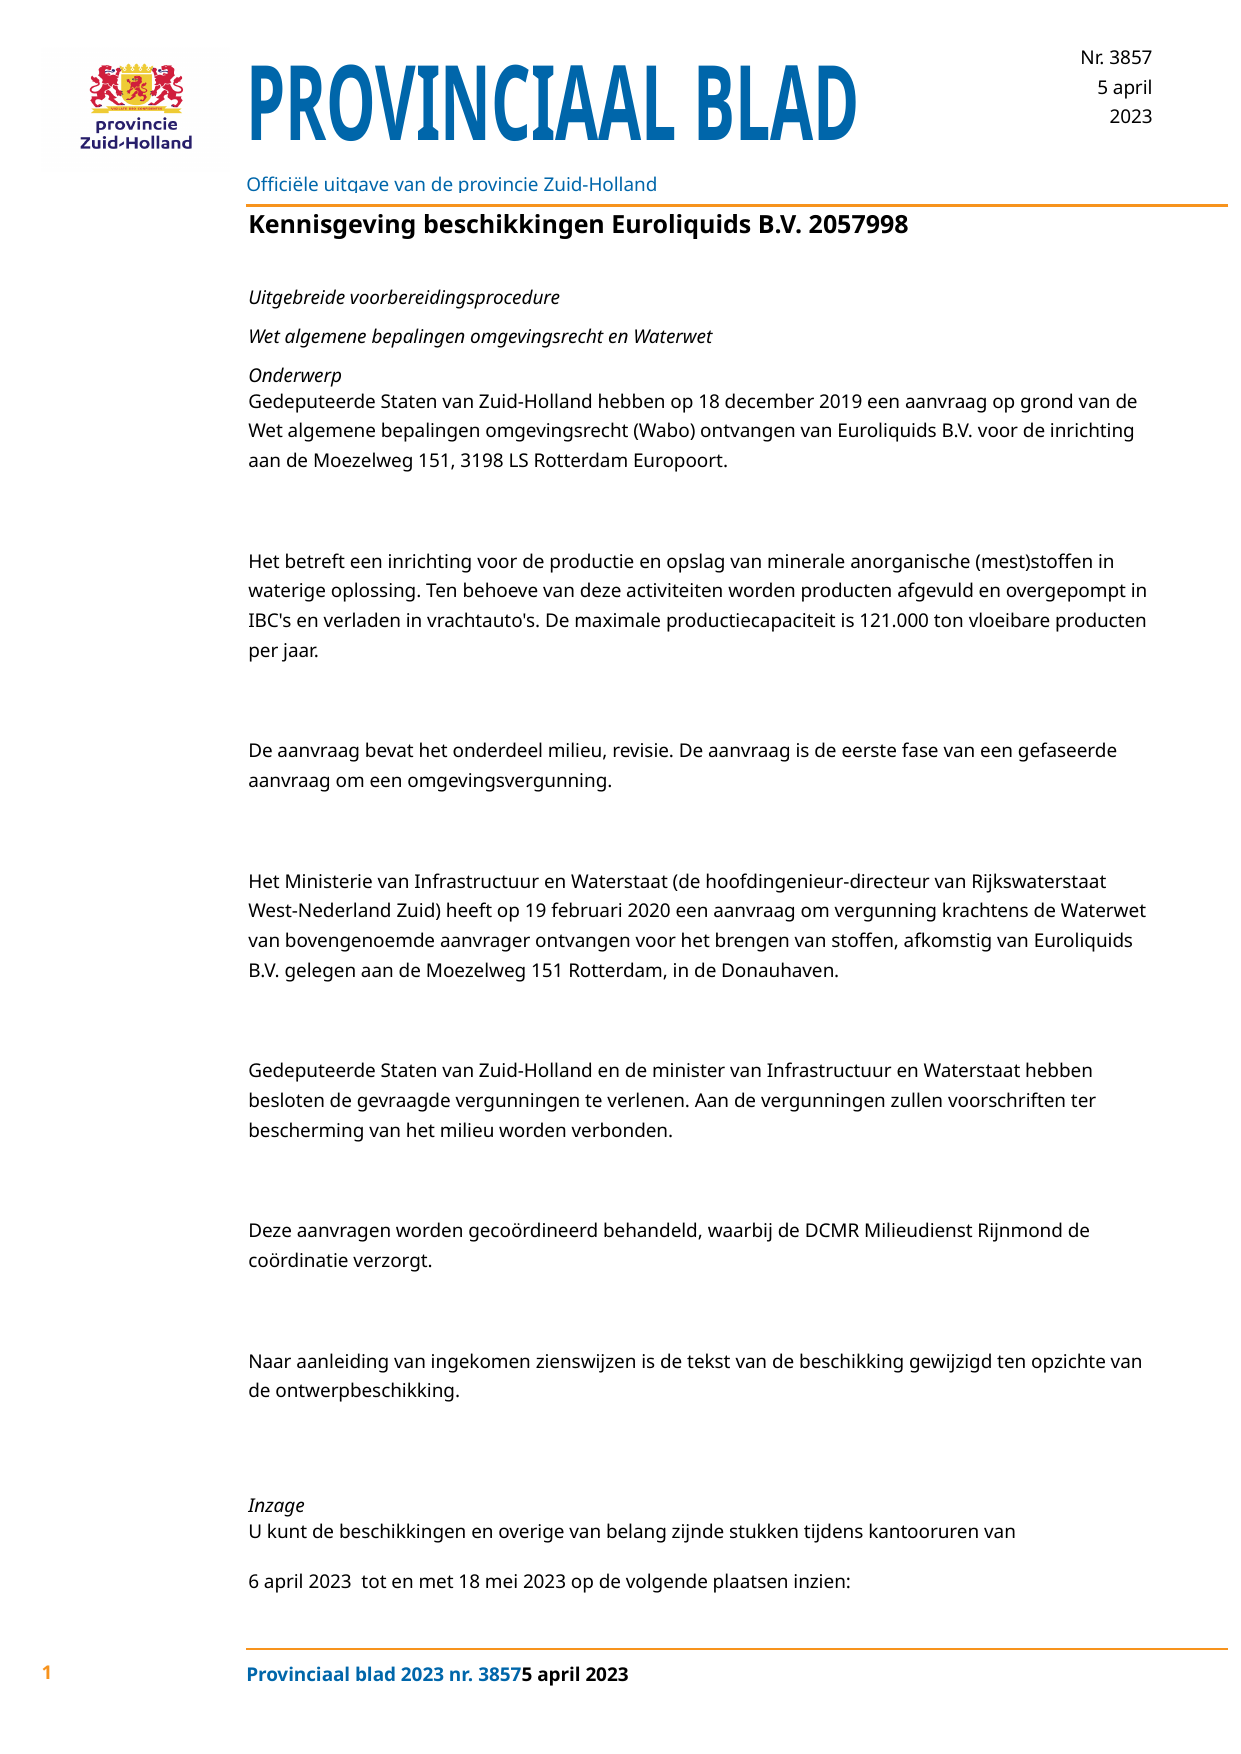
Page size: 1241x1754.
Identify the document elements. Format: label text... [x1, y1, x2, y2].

text Het Ministerie van Infrastructuur en Waterstaat (de hoofdingenieur-directeur van Rijkswaterstaat West-Nederland Zuid) heeft op 19 februari 2020 een aanvraag om vergunning krachtens de Waterwet van bovengenoemde aanvrager ontvangen voor het brengen van stoffen, afkomstig van Euroliquids B.V. gelegen aan de Moezelweg 151 Rotterdam, in de Donauhaven. [248, 868, 1152, 983]
text Gedeputeerde Staten van Zuid-Holland hebben op 18 december 2019 een aanvraag op grond van de Wet algemene bepalingen omgevingsrecht (Wabo) ontvangen van Euroliquids B.V. voor de inrichting aan de Moezelweg 151, 3198 LS Rotterdam Europoort. [248, 388, 1152, 473]
text Uitgebreide voorbereidingsprocedure [248, 284, 1152, 309]
text 6 april 2023 tot en met 18 mei 2023 op de volgende plaatsen inzien: [248, 1568, 1152, 1594]
text Het betreft een inrichting voor de productie en opslag van minerale anorganische (mest)stoffen in waterige oplossing. Ten behoeve van deze activiteiten worden producten afgevuld en overgepompt in IBC's en verladen in vrachtauto's. De maximale productiecapaciteit is 121.000 ton vloeibare producten per jaar. [248, 548, 1152, 663]
text Deze aanvragen worden gecoördineerd behandeld, waarbij de DCMR Milieudienst Rijnmond de coördinatie verzorgt. [248, 1218, 1152, 1273]
text Gedeputeerde Staten van Zuid-Holland en de minister van Infrastructuur en Waterstaat hebben besloten de gevraagde vergunningen te verlenen. Aan de vergunningen zullen voorschriften ter bescherming van het milieu worden verbonden. [248, 1058, 1152, 1143]
text U kunt de beschikkingen en overige van belang zijnde stukken tijdens kantooruren van [248, 1518, 1152, 1543]
text De aanvraag bevat het onderdeel milieu, revisie. De aanvraag is de eerste fase van een gefaseerde aanvraag om een omgevingsvergunning. [248, 738, 1152, 793]
text Onderwerp [248, 362, 1152, 388]
text Inzage [248, 1492, 1152, 1518]
text Naar aanleiding van ingekomen zienswijzen is de tekst van de beschikking gewijzigd ten opzichte van de ontwerpbeschikking. [248, 1348, 1152, 1403]
picture [41, 47, 231, 172]
text Wet algemene bepalingen omgevingsrecht en Waterwet [248, 323, 1152, 349]
text Kennisgeving beschikkingen Euroliquids B.V. 2057998 [248, 207, 1152, 241]
